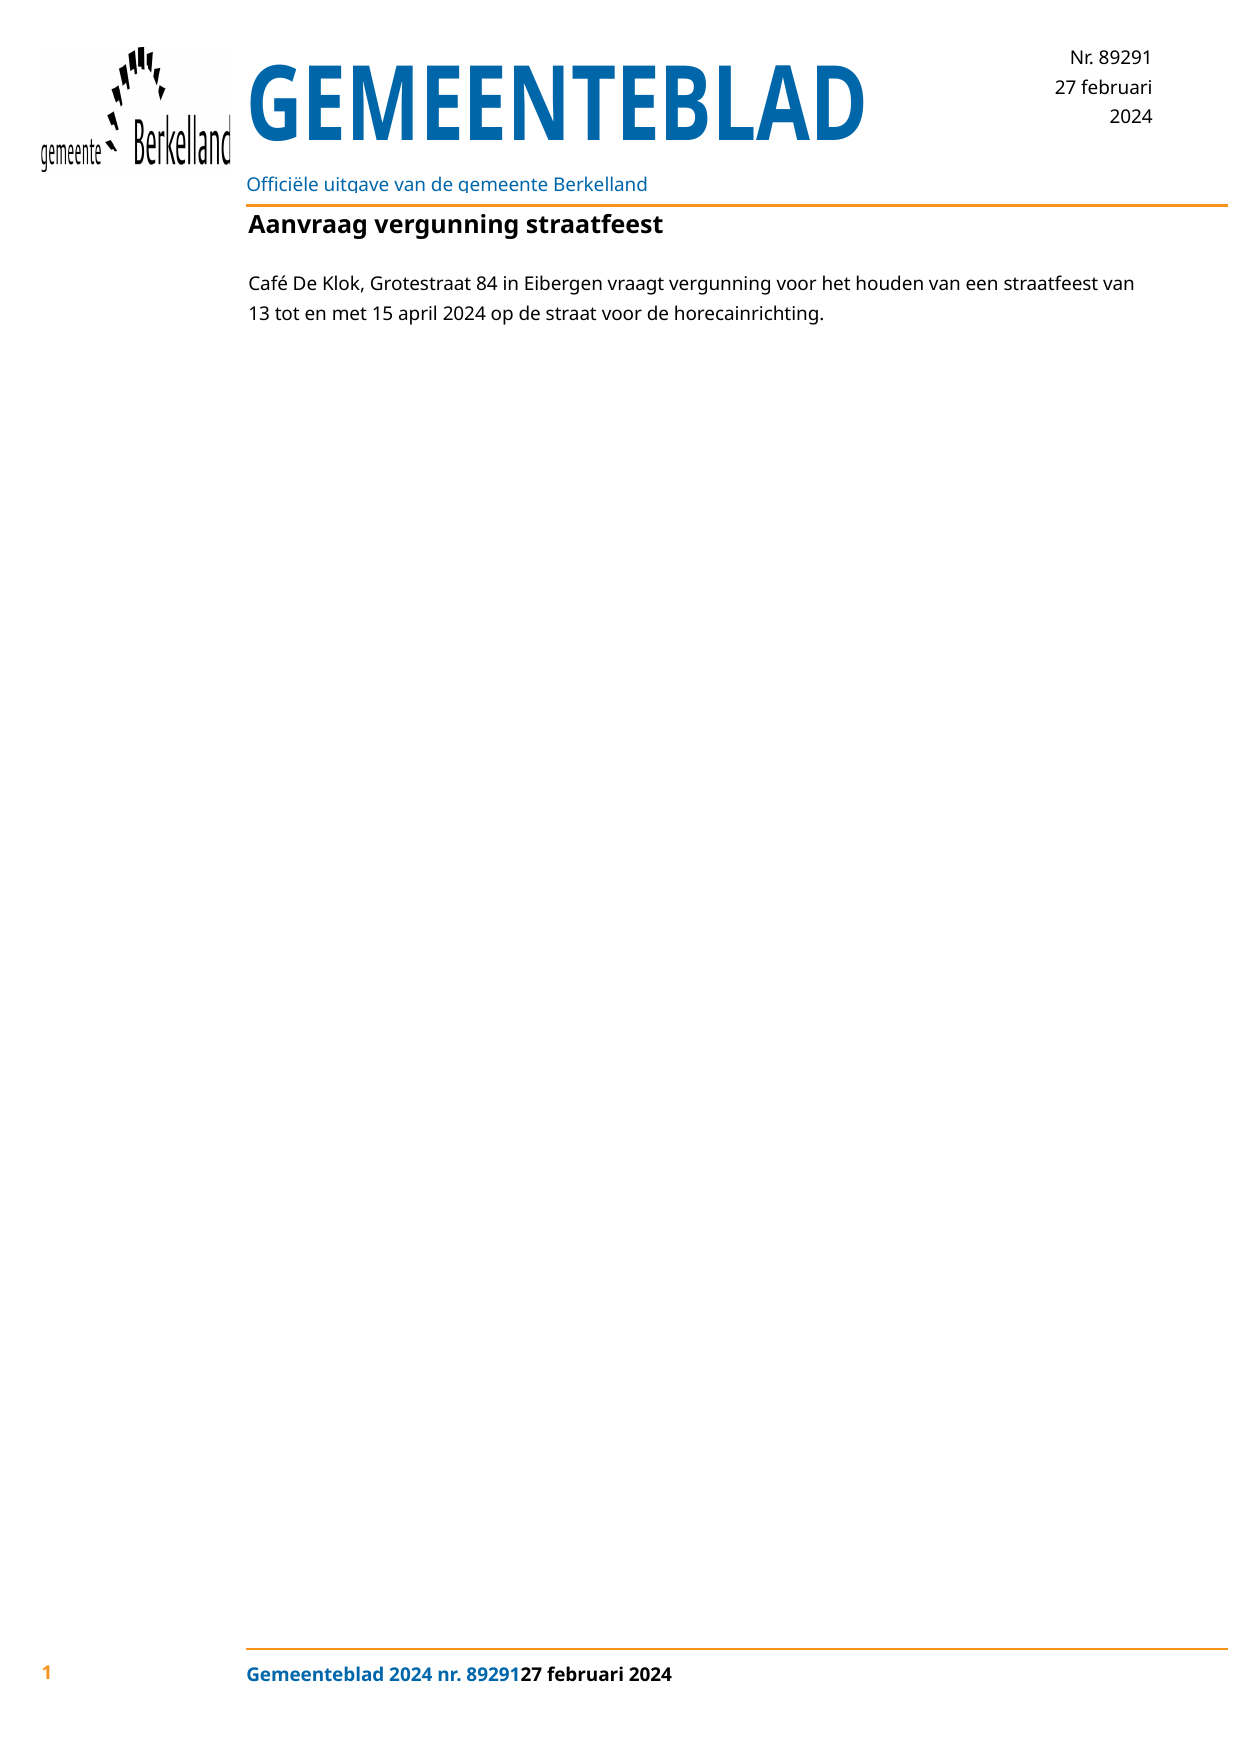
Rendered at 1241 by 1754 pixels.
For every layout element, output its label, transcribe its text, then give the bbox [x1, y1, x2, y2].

picture [41, 47, 231, 172]
text Aanvraag vergunning straatfeest [248, 207, 1152, 241]
text Café De Klok, Grotestraat 84 in Eibergen vraagt vergunning voor het houden van een straatfeest van 13 tot en met 15 april 2024 op de straat voor de horecainrichting. [248, 270, 1152, 326]
